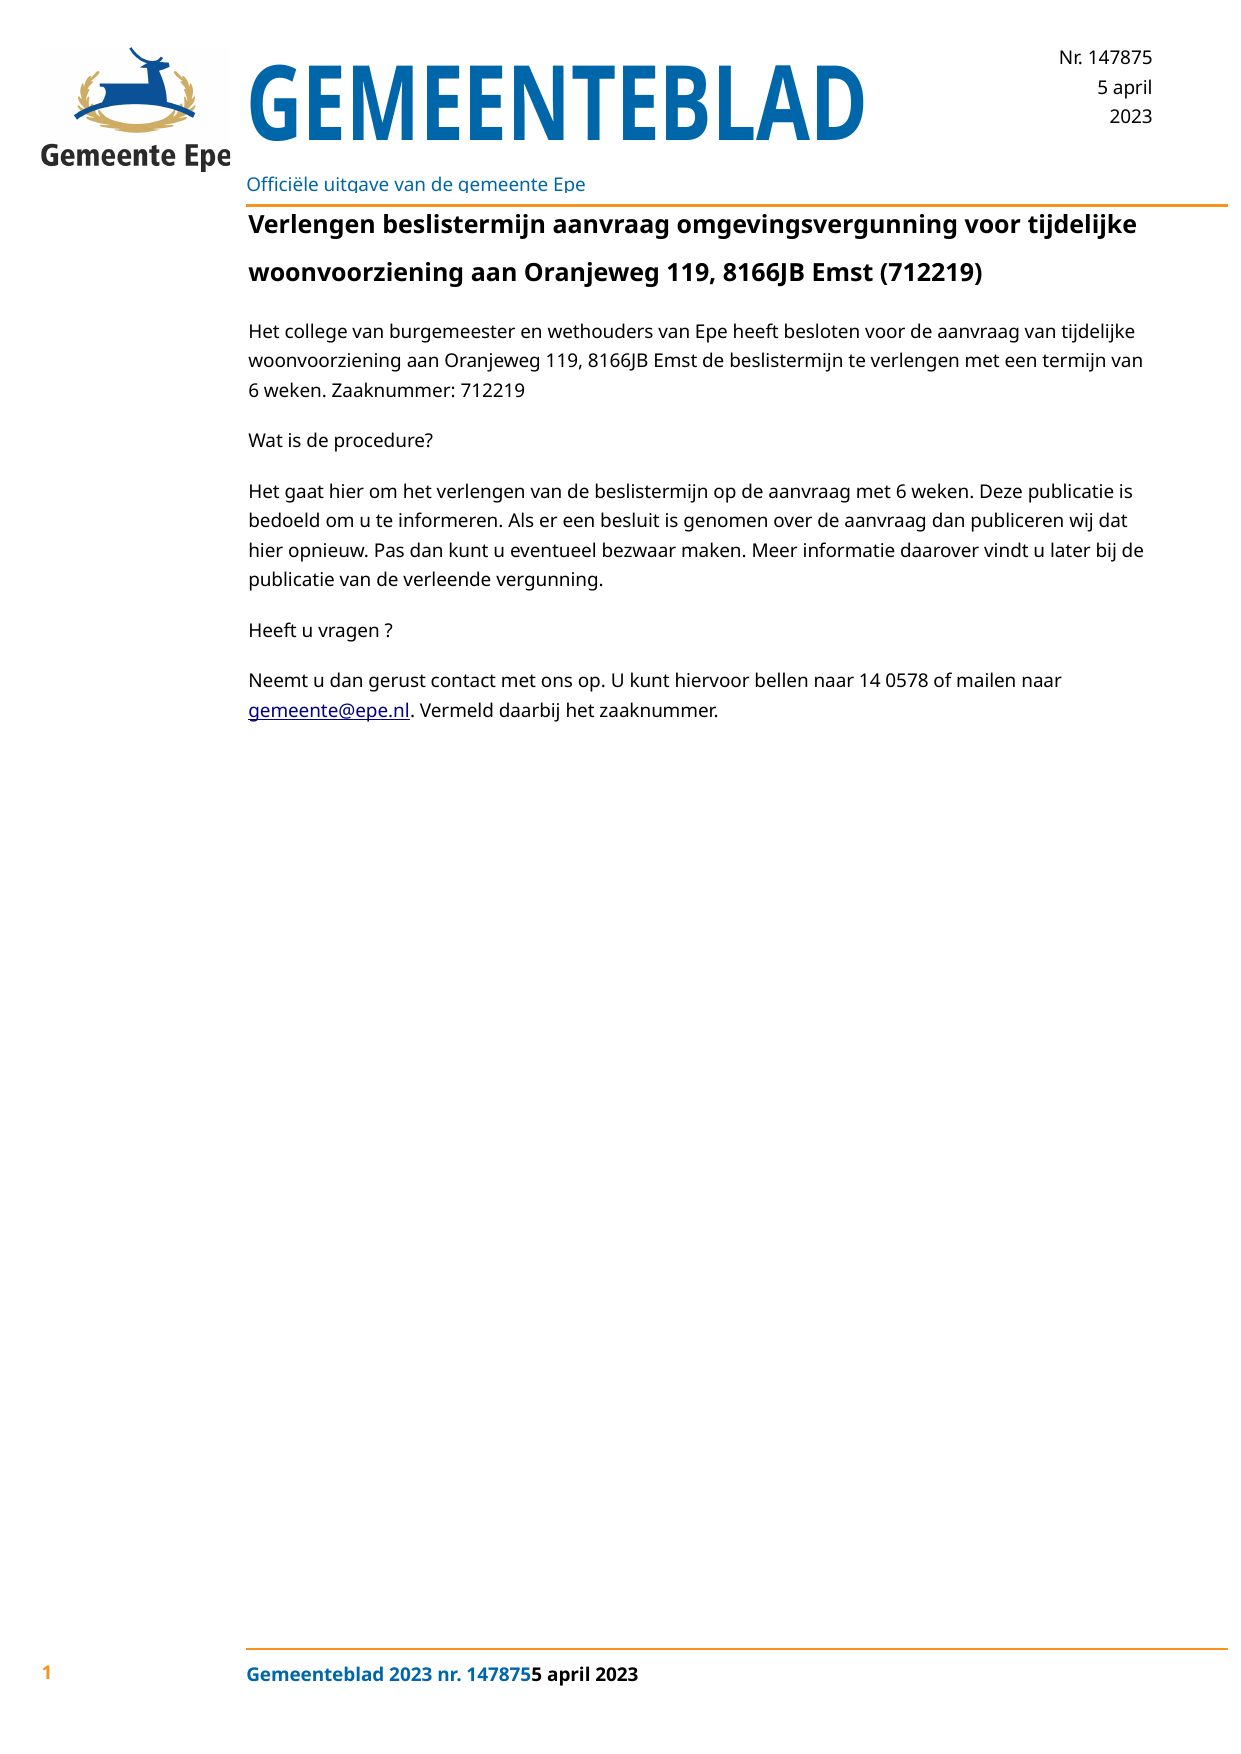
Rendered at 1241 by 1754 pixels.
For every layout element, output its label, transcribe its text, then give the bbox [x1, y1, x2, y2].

text Heeft u vragen ? [248, 617, 1152, 643]
text Verlengen beslistermijn aanvraag omgevingsvergunning voor tijdelijke woonvoorziening aan Oranjeweg 119, 8166JB Emst (712219) [248, 207, 1152, 288]
text Neemt u dan gerust contact met ons op. U kunt hiervoor bellen naar 14 0578 of mailen naar gemeente@epe.nl. Vermeld daarbij het zaaknummer. [248, 667, 1152, 723]
text Wat is de procedure? [248, 427, 1152, 453]
text Het college van burgemeester en wethouders van Epe heeft besloten voor de aanvraag van tijdelijke woonvoorziening aan Oranjeweg 119, 8166JB Emst de beslistermijn te verlengen met een termijn van 6 weken. Zaaknummer: 712219 [248, 318, 1152, 403]
picture [41, 47, 231, 172]
text Het gaat hier om het verlengen van de beslistermijn op de aanvraag met 6 weken. Deze publicatie is bedoeld om u te informeren. Als er een besluit is genomen over de aanvraag dan publiceren wij dat hier opnieuw. Pas dan kunt u eventueel bezwaar maken. Meer informatie daarover vindt u later bij de publicatie van de verleende vergunning. [248, 478, 1152, 592]
